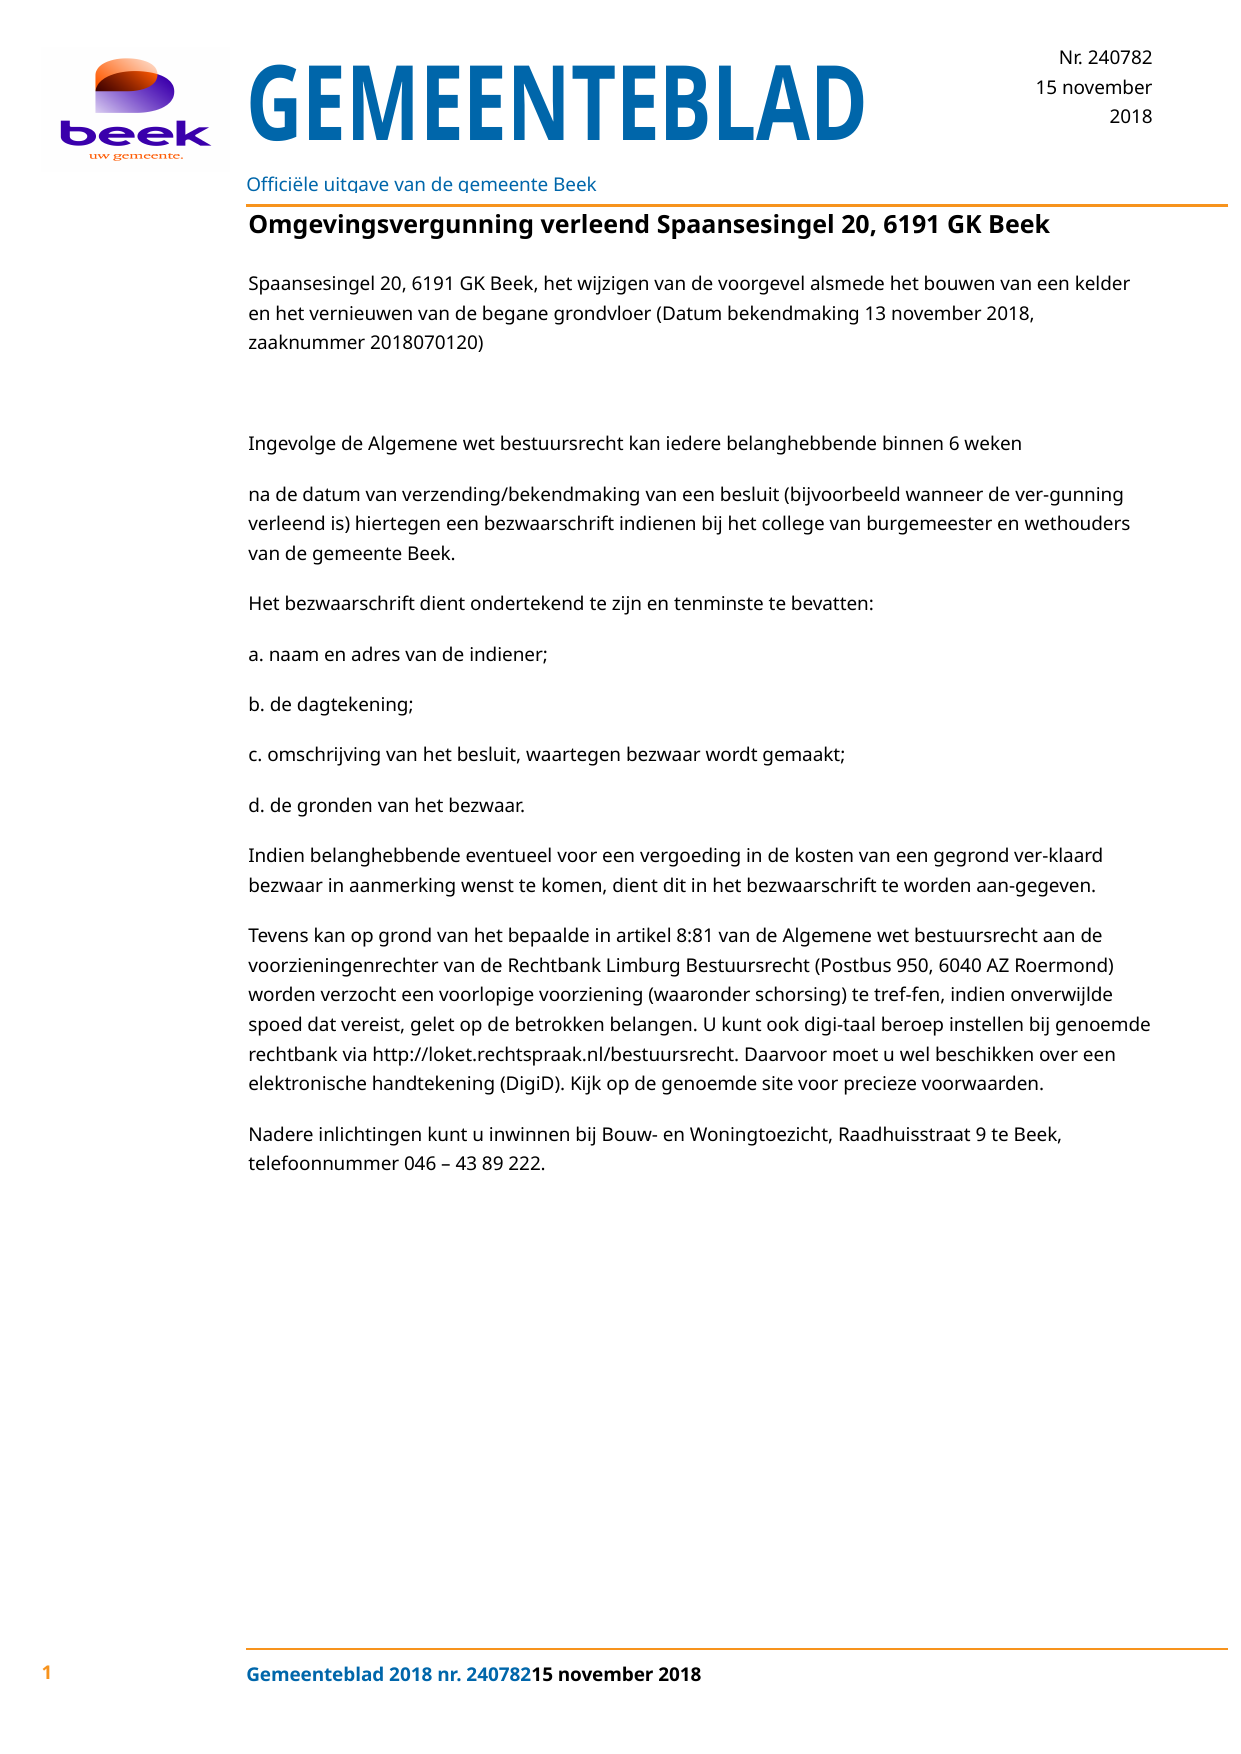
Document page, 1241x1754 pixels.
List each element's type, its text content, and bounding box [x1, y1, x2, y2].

text Nadere inlichtingen kunt u inwinnen bij Bouw- en Woningtoezicht, Raadhuisstraat 9 te Beek, telefoonnummer 046 – 43 89 222. [248, 1121, 1152, 1176]
text Het bezwaarschrift dient ondertekend te zijn en tenminste te bevatten: [248, 590, 1152, 616]
text Indien belanghebbende eventueel voor een vergoeding in de kosten van een gegrond ver-klaard bezwaar in aanmerking wenst te komen, dient dit in het bezwaarschrift te worden aan-gegeven. [248, 842, 1152, 898]
text d. de gronden van het bezwaar. [248, 792, 1152, 818]
text Tevens kan op grond van het bepaalde in artikel 8:81 van de Algemene wet bestuursrecht aan de voorzieningenrechter van de Rechtbank Limburg Bestuursrecht (Postbus 950, 6040 AZ Roermond) worden verzocht een voorlopige voorziening (waaronder schorsing) te tref-fen, indien onverwijlde spoed dat vereist, gelet op de betrokken belangen. U kunt ook digi-taal beroep instellen bij genoemde rechtbank via http://loket.rechtspraak.nl/bestuursrecht. Daarvoor moet u wel beschikken over een elektronische handtekening (DigiD). Kijk op de genoemde site voor precieze voorwaarden. [248, 922, 1152, 1096]
text b. de dagtekening; [248, 691, 1152, 717]
text Omgevingsvergunning verleend Spaansesingel 20, 6191 GK Beek [248, 207, 1152, 241]
picture [41, 47, 231, 172]
text a. naam en adres van de indiener; [248, 641, 1152, 666]
text na de datum van verzending/bekendmaking van een besluit (bijvoorbeeld wanneer de ver-gunning verleend is) hiertegen een bezwaarschrift indienen bij het college van burgemeester en wethouders van de gemeente Beek. [248, 481, 1152, 566]
text Ingevolge de Algemene wet bestuursrecht kan iedere belanghebbende binnen 6 weken [248, 430, 1152, 456]
text c. omschrijving van het besluit, waartegen bezwaar wordt gemaakt; [248, 742, 1152, 767]
text Spaansesingel 20, 6191 GK Beek, het wijzigen van de voorgevel alsmede het bouwen van een kelder en het vernieuwen van de begane grondvloer (Datum bekendmaking 13 november 2018, zaaknummer 2018070120) [248, 270, 1152, 355]
